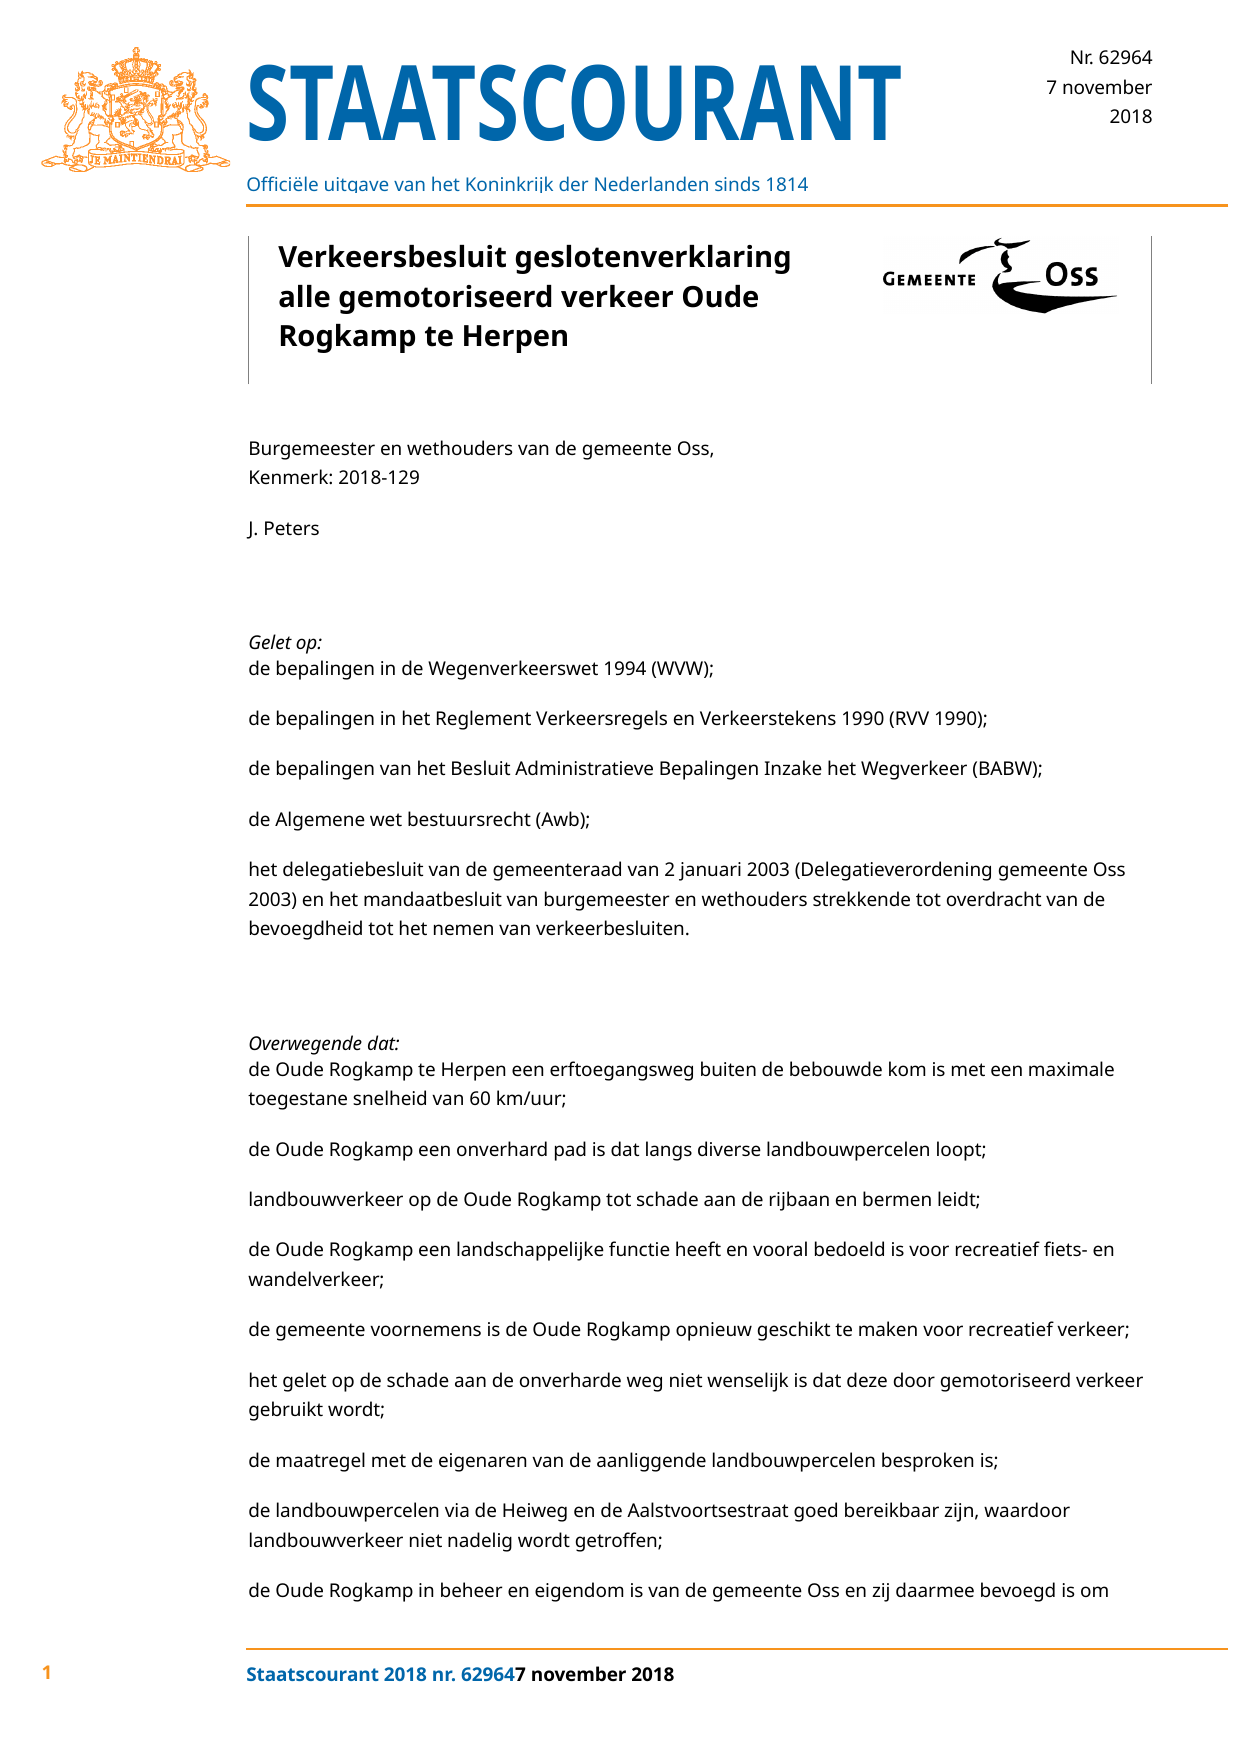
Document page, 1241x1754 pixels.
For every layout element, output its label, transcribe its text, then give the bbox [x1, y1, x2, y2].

text landbouwverkeer op de Oude Rogkamp tot schade aan de rijbaan en bermen leidt; [248, 1186, 1152, 1212]
table_header [850, 236, 1151, 384]
text de Oude Rogkamp in beheer en eigendom is van de gemeente Oss en zij daarmee bevoegd is om [248, 1577, 1152, 1603]
text de Oude Rogkamp een onverhard pad is dat langs diverse landbouwpercelen loopt; [248, 1136, 1152, 1161]
text de gemeente voornemens is de Oude Rogkamp opnieuw geschikt te maken voor recreatief verkeer; [248, 1317, 1152, 1342]
text de landbouwpercelen via de Heiweg en de Aalstvoortsestraat goed bereikbaar zijn, waardoor landbouwverkeer niet nadelig wordt getroffen; [248, 1497, 1152, 1553]
text Overwegende dat: [248, 1030, 1152, 1056]
text Gelet op: [248, 629, 1152, 655]
table_header Verkeersbesluit geslotenverklaring alle gemotoriseerd verkeer Oude Rogkamp te Herpen [249, 236, 850, 384]
text de Oude Rogkamp te Herpen een erftoegangsweg buiten de bebouwde kom is met een maximale toegestane snelheid van 60 km/uur; [248, 1056, 1152, 1111]
text het delegatiebesluit van de gemeenteraad van 2 januari 2003 (Delegatieverordening gemeente Oss 2003) en het mandaatbesluit van burgemeester en wethouders strekkende tot overdracht van de bevoegdheid tot het nemen van verkeerbesluiten. [248, 856, 1152, 941]
text Burgemeester en wethouders van de gemeente Oss, [248, 435, 1152, 460]
picture [41, 47, 231, 172]
text J. Peters [248, 515, 1152, 540]
text het gelet op de schade aan de onverharde weg niet wenselijk is dat deze door gemotoriseerd verkeer gebruikt wordt; [248, 1367, 1152, 1422]
text de Algemene wet bestuursrecht (Awb); [248, 806, 1152, 832]
text de bepalingen in de Wegenverkeerswet 1994 (WVW); [248, 655, 1152, 681]
text de Oude Rogkamp een landschappelijke functie heeft en vooral bedoeld is voor recreatief fiets- en wandelverkeer; [248, 1237, 1152, 1292]
text de bepalingen van het Besluit Administratieve Bepalingen Inzake het Wegverkeer (BABW); [248, 756, 1152, 781]
picture [882, 236, 1119, 314]
text Kenmerk: 2018-129 [248, 464, 1152, 490]
text de maatregel met de eigenaren van de aanliggende landbouwpercelen besproken is; [248, 1447, 1152, 1473]
text de bepalingen in het Reglement Verkeersregels en Verkeerstekens 1990 (RVV 1990); [248, 705, 1152, 731]
